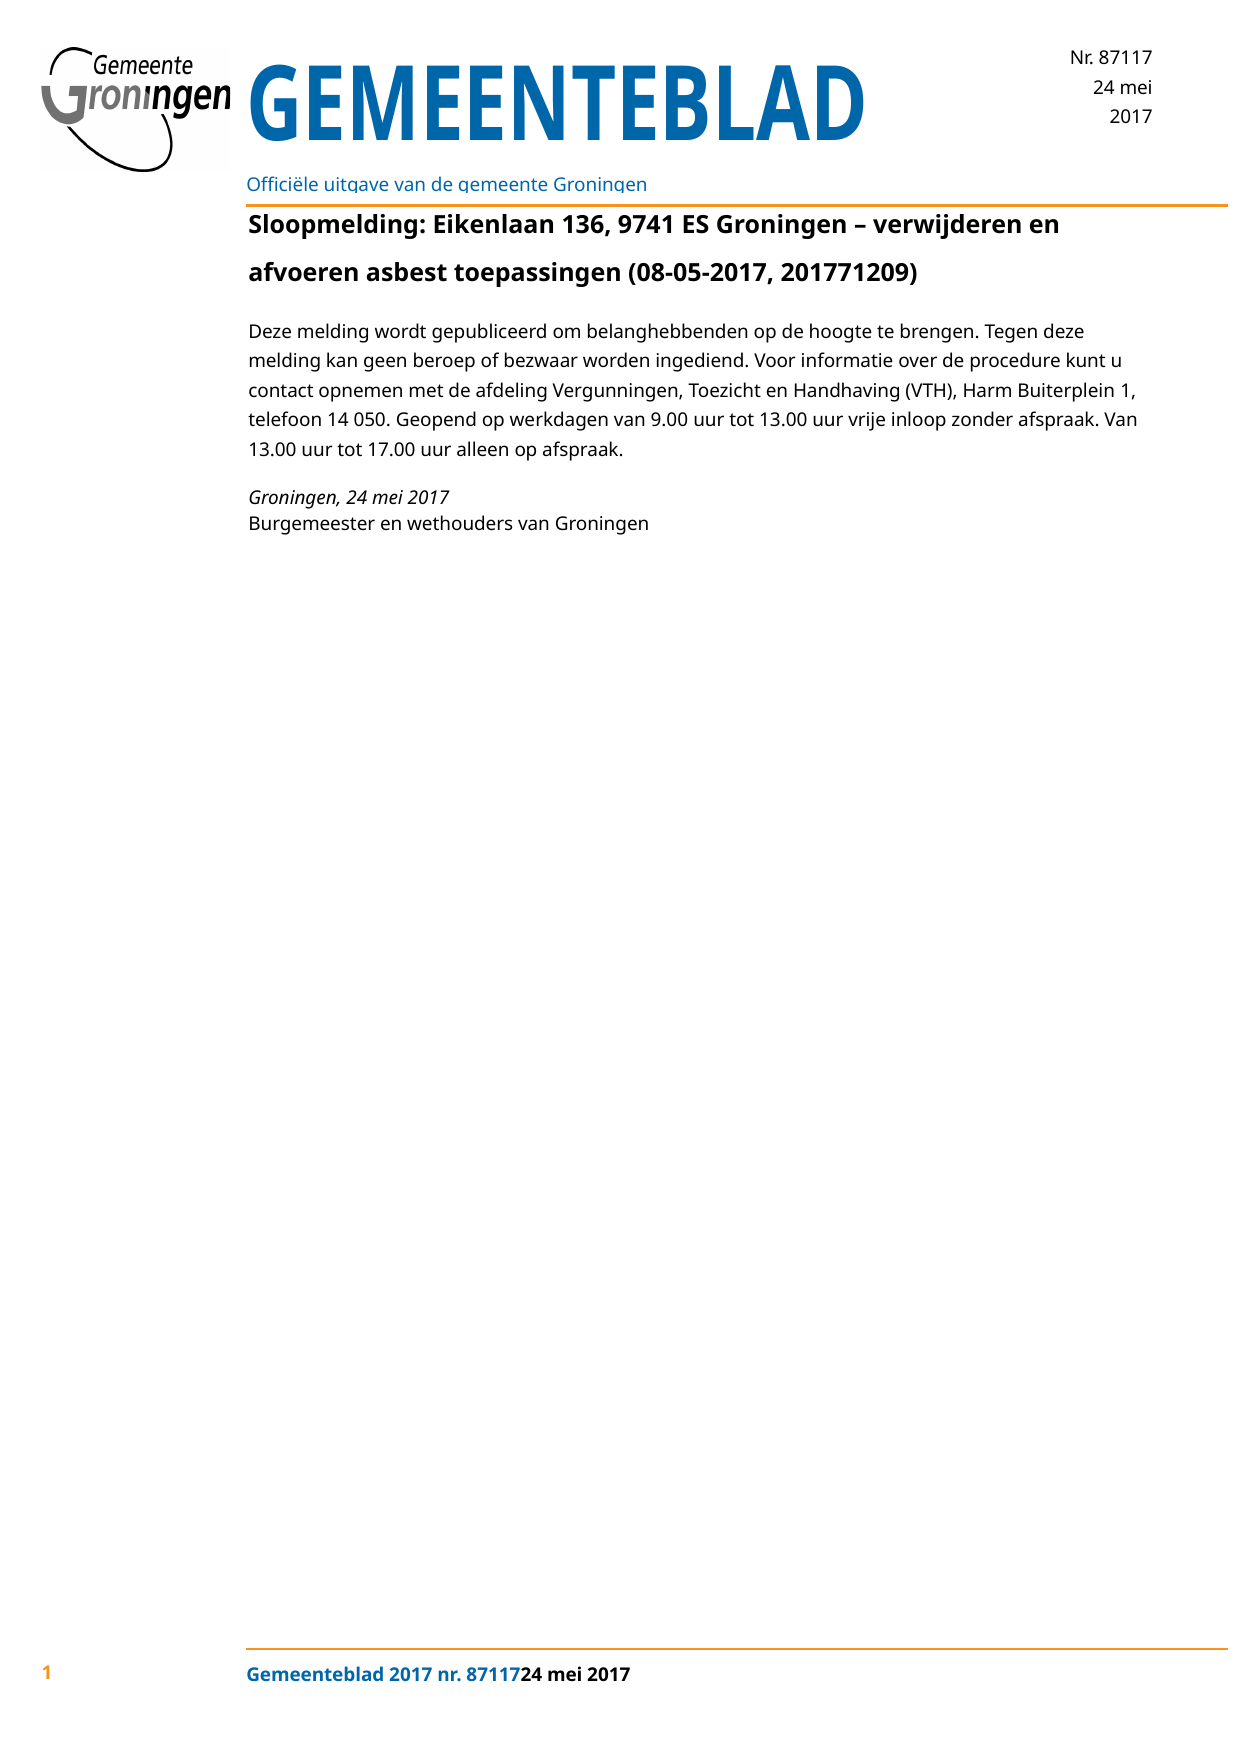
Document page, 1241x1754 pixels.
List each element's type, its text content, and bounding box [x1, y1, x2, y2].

text Groningen, 24 mei 2017 [248, 484, 1152, 510]
text Burgemeester en wethouders van Groningen [248, 510, 1152, 536]
picture [41, 47, 231, 172]
text Deze melding wordt gepubliceerd om belanghebbenden op de hoogte te brengen. Tegen deze melding kan geen beroep of bezwaar worden ingediend. Voor informatie over de procedure kunt u contact opnemen met de afdeling Vergunningen, Toezicht en Handhaving (VTH), Harm Buiterplein 1, telefoon 14 050. Geopend op werkdagen van 9.00 uur tot 13.00 uur vrije inloop zonder afspraak. Van 13.00 uur tot 17.00 uur alleen op afspraak. [248, 318, 1152, 462]
text Sloopmelding: Eikenlaan 136, 9741 ES Groningen – verwijderen en afvoeren asbest toepassingen (08-05-2017, 201771209) [248, 207, 1152, 288]
